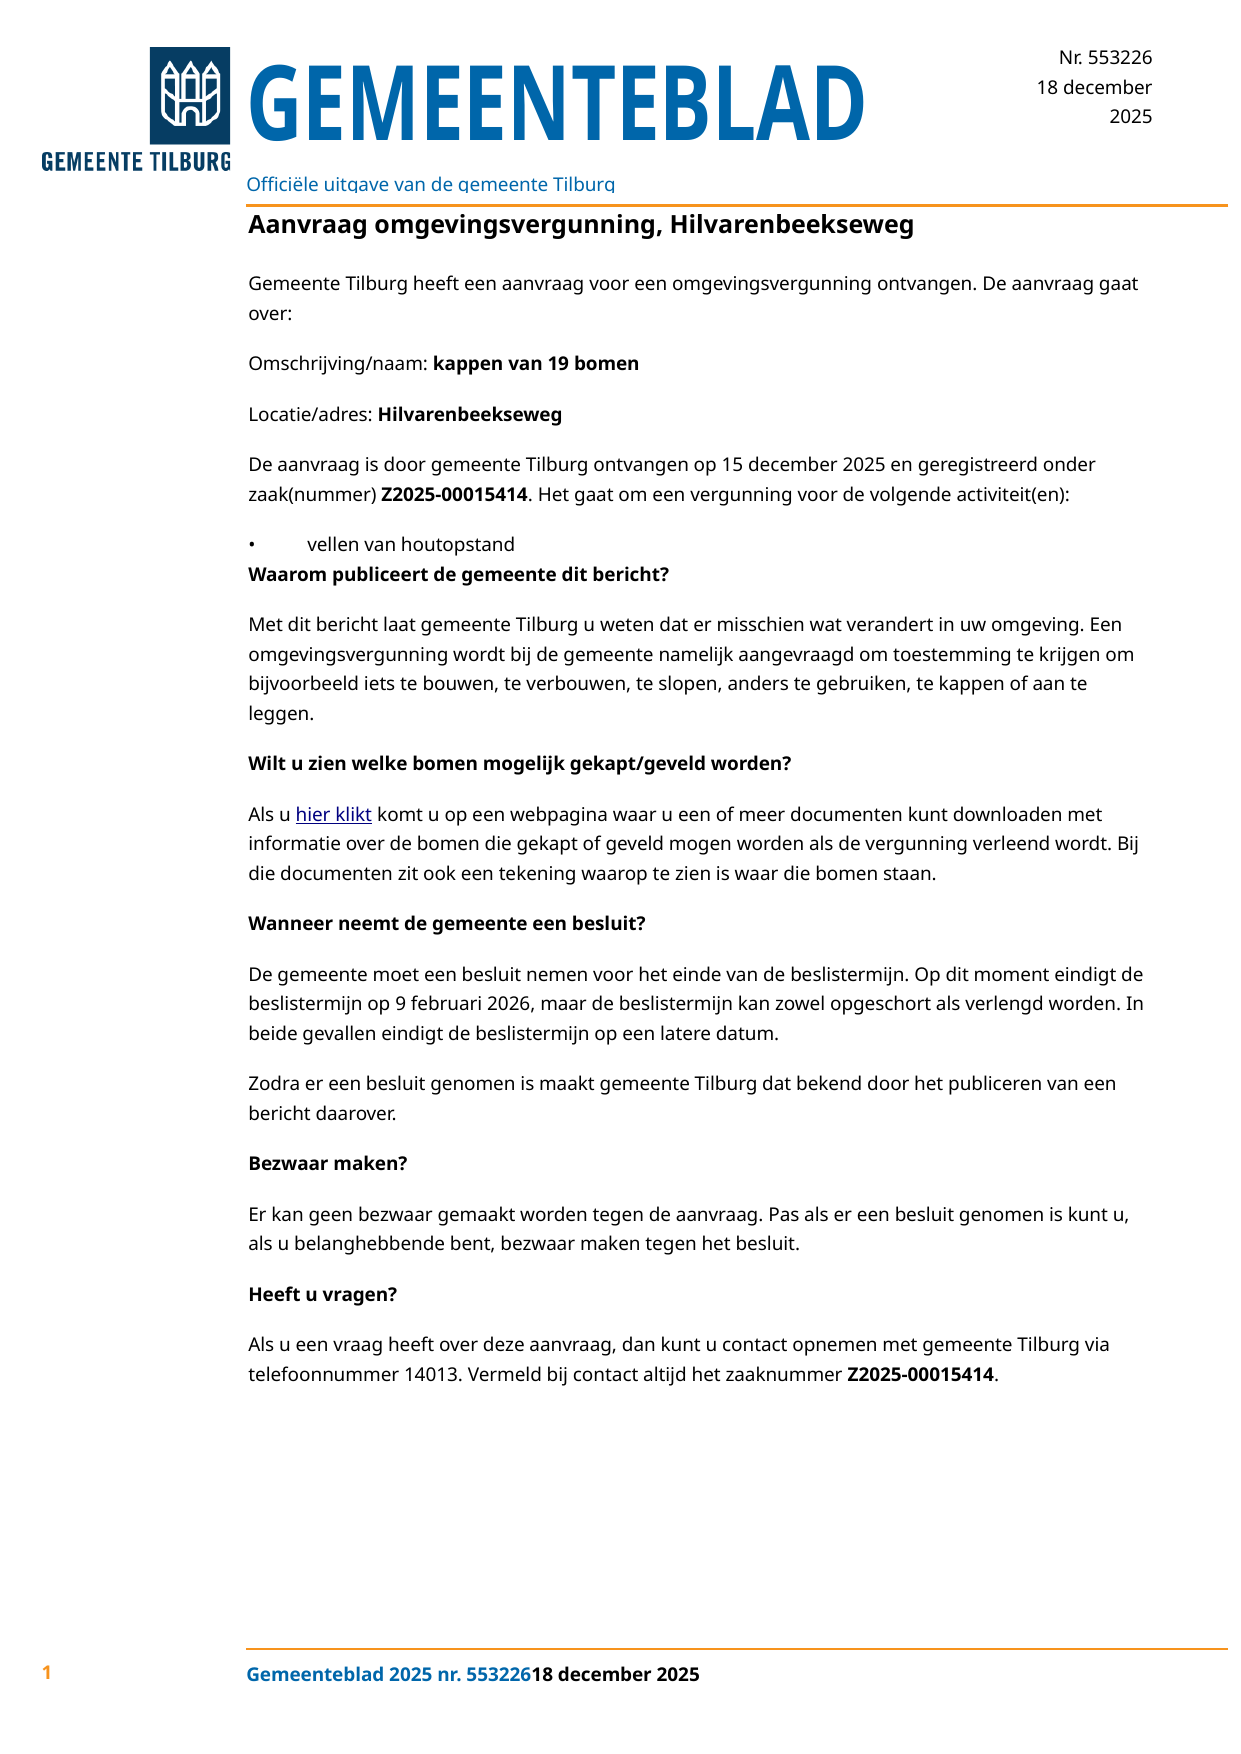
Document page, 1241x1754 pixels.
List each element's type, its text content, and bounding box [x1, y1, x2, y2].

text Als u hier klikt komt u op een webpagina waar u een of meer documenten kunt downloaden met informatie over de bomen die gekapt of geveld mogen worden als de vergunning verleend wordt. Bij die documenten zit ook een tekening waarop te zien is waar die bomen staan. [248, 801, 1152, 886]
text Wanneer neemt de gemeente een besluit? [248, 910, 1152, 936]
text Omschrijving/naam: kappen van 19 bomen [248, 350, 1152, 376]
text De aanvraag is door gemeente Tilburg ontvangen op 15 december 2025 en geregistreerd onder zaak(nummer) Z2025-00015414. Het gaat om een vergunning voor de volgende activiteit(en): [248, 451, 1152, 506]
text Zodra er een besluit genomen is maakt gemeente Tilburg dat bekend door het publiceren van een bericht daarover. [248, 1070, 1152, 1126]
text Als u een vraag heeft over deze aanvraag, dan kunt u contact opnemen met gemeente Tilburg via telefoonnummer 14013. Vermeld bij contact altijd het zaaknummer Z2025-00015414. [248, 1331, 1152, 1386]
text Gemeente Tilburg heeft een aanvraag voor een omgevingsvergunning ontvangen. De aanvraag gaat over: [248, 270, 1152, 326]
text Heeft u vragen? [248, 1281, 1152, 1306]
text De gemeente moet een besluit nemen voor het einde van de beslistermijn. Op dit moment eindigt de beslistermijn op 9 februari 2026, maar de beslistermijn kan zowel opgeschort als verlengd worden. In beide gevallen eindigt de beslistermijn op een latere datum. [248, 961, 1152, 1046]
text Met dit bericht laat gemeente Tilburg u weten dat er misschien wat verandert in uw omgeving. Een omgevingsvergunning wordt bij de gemeente namelijk aangevraagd om toestemming te krijgen om bijvoorbeeld iets te bouwen, te verbouwen, te slopen, anders te gebruiken, te kappen of aan te leggen. [248, 611, 1152, 726]
text Bezwaar maken? [248, 1150, 1152, 1176]
picture [41, 47, 231, 172]
text Waarom publiceert de gemeente dit bericht? [248, 561, 1152, 586]
text Wilt u zien welke bomen mogelijk gekapt/geveld worden? [248, 750, 1152, 776]
text Locatie/adres: Hilvarenbeekseweg [248, 401, 1152, 426]
text Aanvraag omgevingsvergunning, Hilvarenbeekseweg [248, 207, 1152, 241]
text Er kan geen bezwaar gemaakt worden tegen de aanvraag. Pas als er een besluit genomen is kunt u, als u belanghebbende bent, bezwaar maken tegen het besluit. [248, 1201, 1152, 1256]
list vellen van houtopstand [248, 531, 1152, 557]
